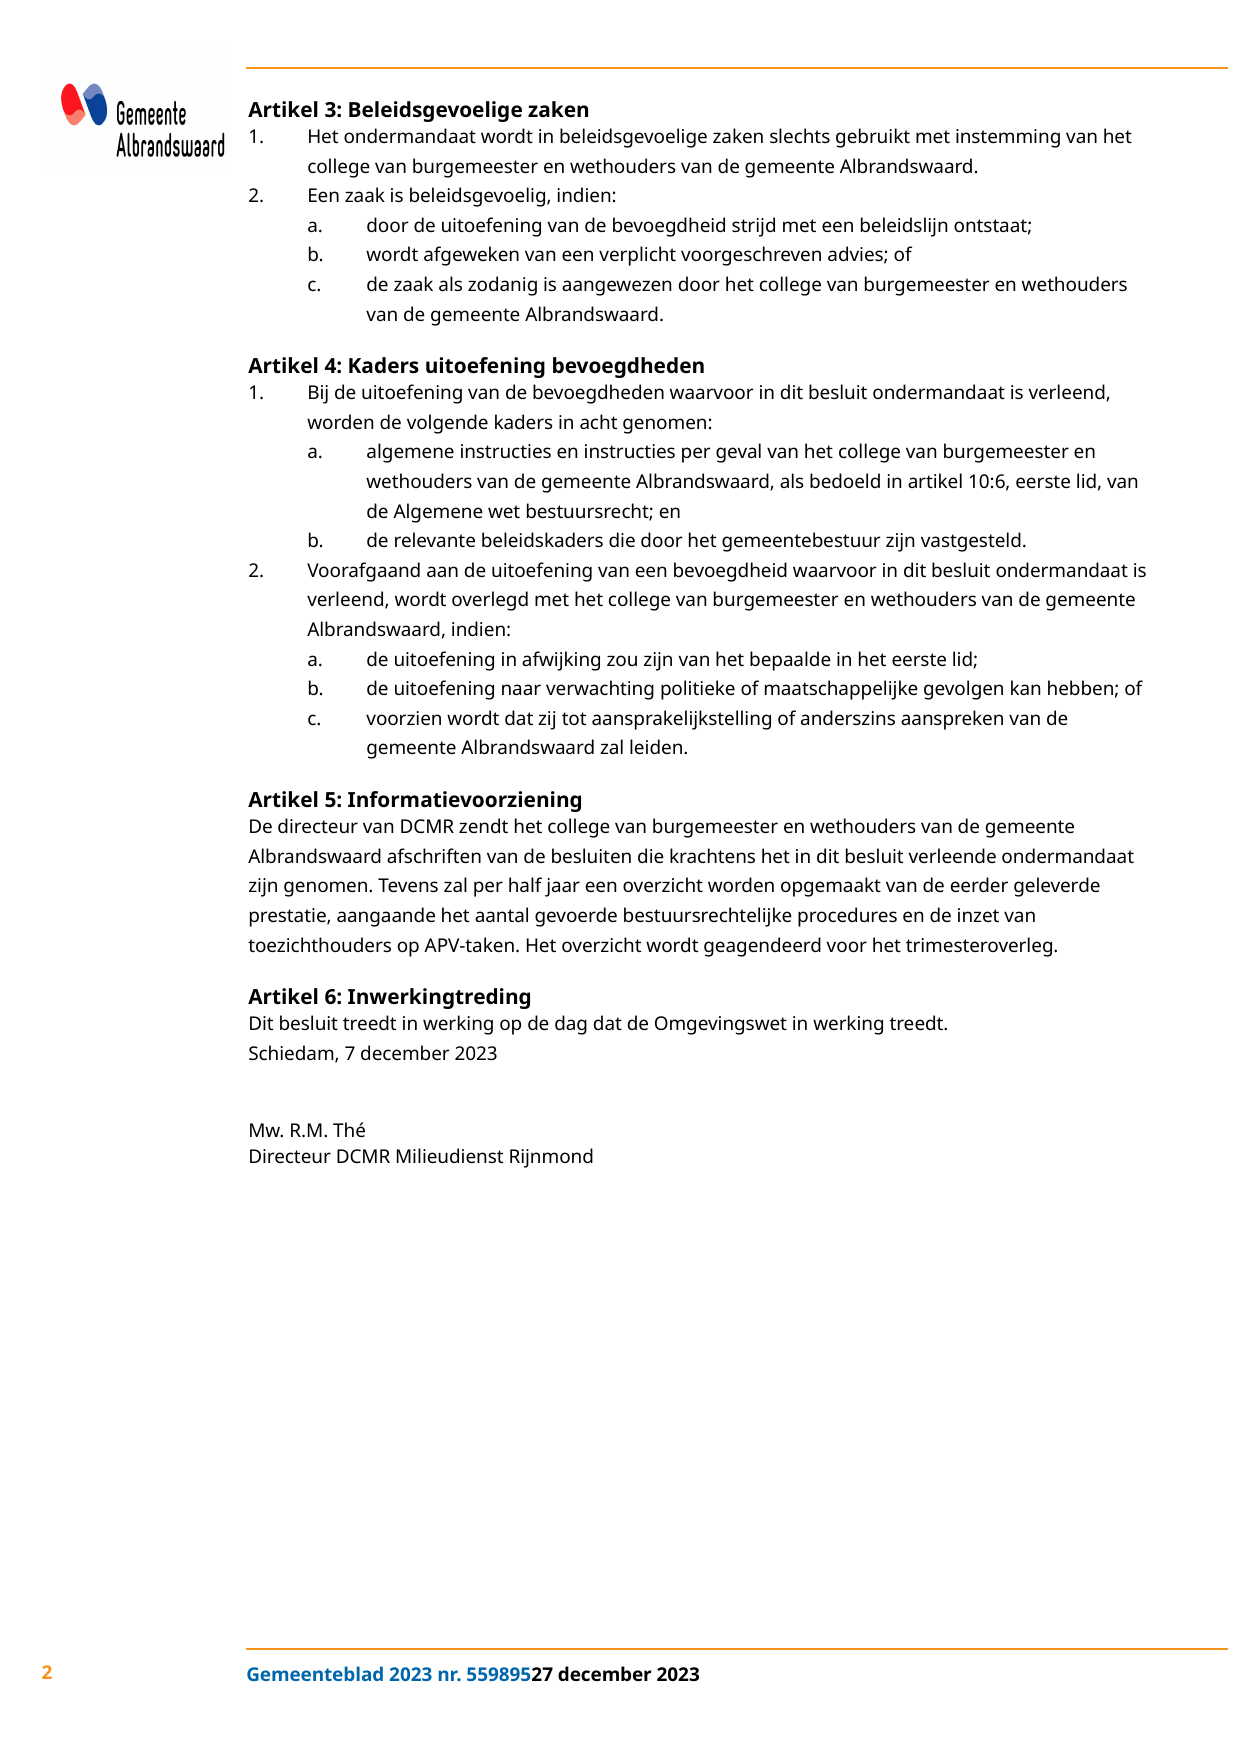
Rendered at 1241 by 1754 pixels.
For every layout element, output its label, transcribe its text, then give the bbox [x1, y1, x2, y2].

text Dit besluit treedt in werking op de dag dat de Omgevingswet in werking treedt. [248, 1011, 1152, 1036]
list Het ondermandaat wordt in beleidsgevoelige zaken slechts gebruikt met instemming van het college van burgemeester en wethouders van de gemeente Albrandswaard. [248, 123, 1152, 178]
list de uitoefening naar verwachting politieke of maatschappelijke gevolgen kan hebben; of [307, 675, 1152, 701]
text Artikel 6: Inwerkingtreding [248, 982, 1152, 1011]
text Artikel 5: Informatievoorziening [248, 785, 1152, 813]
text Mw. R.M. Thé [248, 1117, 1152, 1143]
text Artikel 3: Beleidsgevoelige zaken [248, 95, 1152, 123]
list Bij de uitoefening van de bevoegdheden waarvoor in dit besluit ondermandaat is verleend, worden de volgende kaders in acht genomen: [248, 379, 1152, 435]
text Schiedam, 7 december 2023 [248, 1040, 1152, 1066]
list Voorafgaand aan de uitoefening van een bevoegdheid waarvoor in dit besluit ondermandaat is verleend, wordt overlegd met het college van burgemeester en wethouders van de gemeente Albrandswaard, indien: [248, 557, 1152, 642]
text Artikel 4: Kaders uitoefening bevoegdheden [248, 351, 1152, 379]
list door de uitoefening van de bevoegdheid strijd met een beleidslijn ontstaat; [307, 212, 1152, 238]
text Directeur DCMR Milieudienst Rijnmond [248, 1143, 1152, 1169]
list de zaak als zodanig is aangewezen door het college van burgemeester en wethouders van de gemeente Albrandswaard. [307, 271, 1152, 326]
list Een zaak is beleidsgevoelig, indien: [248, 182, 1152, 208]
picture [41, 47, 231, 172]
text De directeur van DCMR zendt het college van burgemeester en wethouders van de gemeente Albrandswaard afschriften van de besluiten die krachtens het in dit besluit verleende ondermandaat zijn genomen. Tevens zal per half jaar een overzicht worden opgemaakt van de eerder geleverde prestatie, aangaande het aantal gevoerde bestuursrechtelijke procedures en de inzet van toezichthouders op APV-taken. Het overzicht wordt geagendeerd voor het trimesteroverleg. [248, 813, 1152, 957]
list algemene instructies en instructies per geval van het college van burgemeester en wethouders van de gemeente Albrandswaard, als bedoeld in artikel 10:6, eerste lid, van de Algemene wet bestuursrecht; en [307, 439, 1152, 524]
list de relevante beleidskaders die door het gemeentebestuur zijn vastgesteld. [307, 527, 1152, 553]
list voorzien wordt dat zij tot aansprakelijkstelling of anderszins aanspreken van de gemeente Albrandswaard zal leiden. [307, 705, 1152, 760]
list wordt afgeweken van een verplicht voorgeschreven advies; of [307, 242, 1152, 267]
list de uitoefening in afwijking zou zijn van het bepaalde in het eerste lid; [307, 646, 1152, 672]
